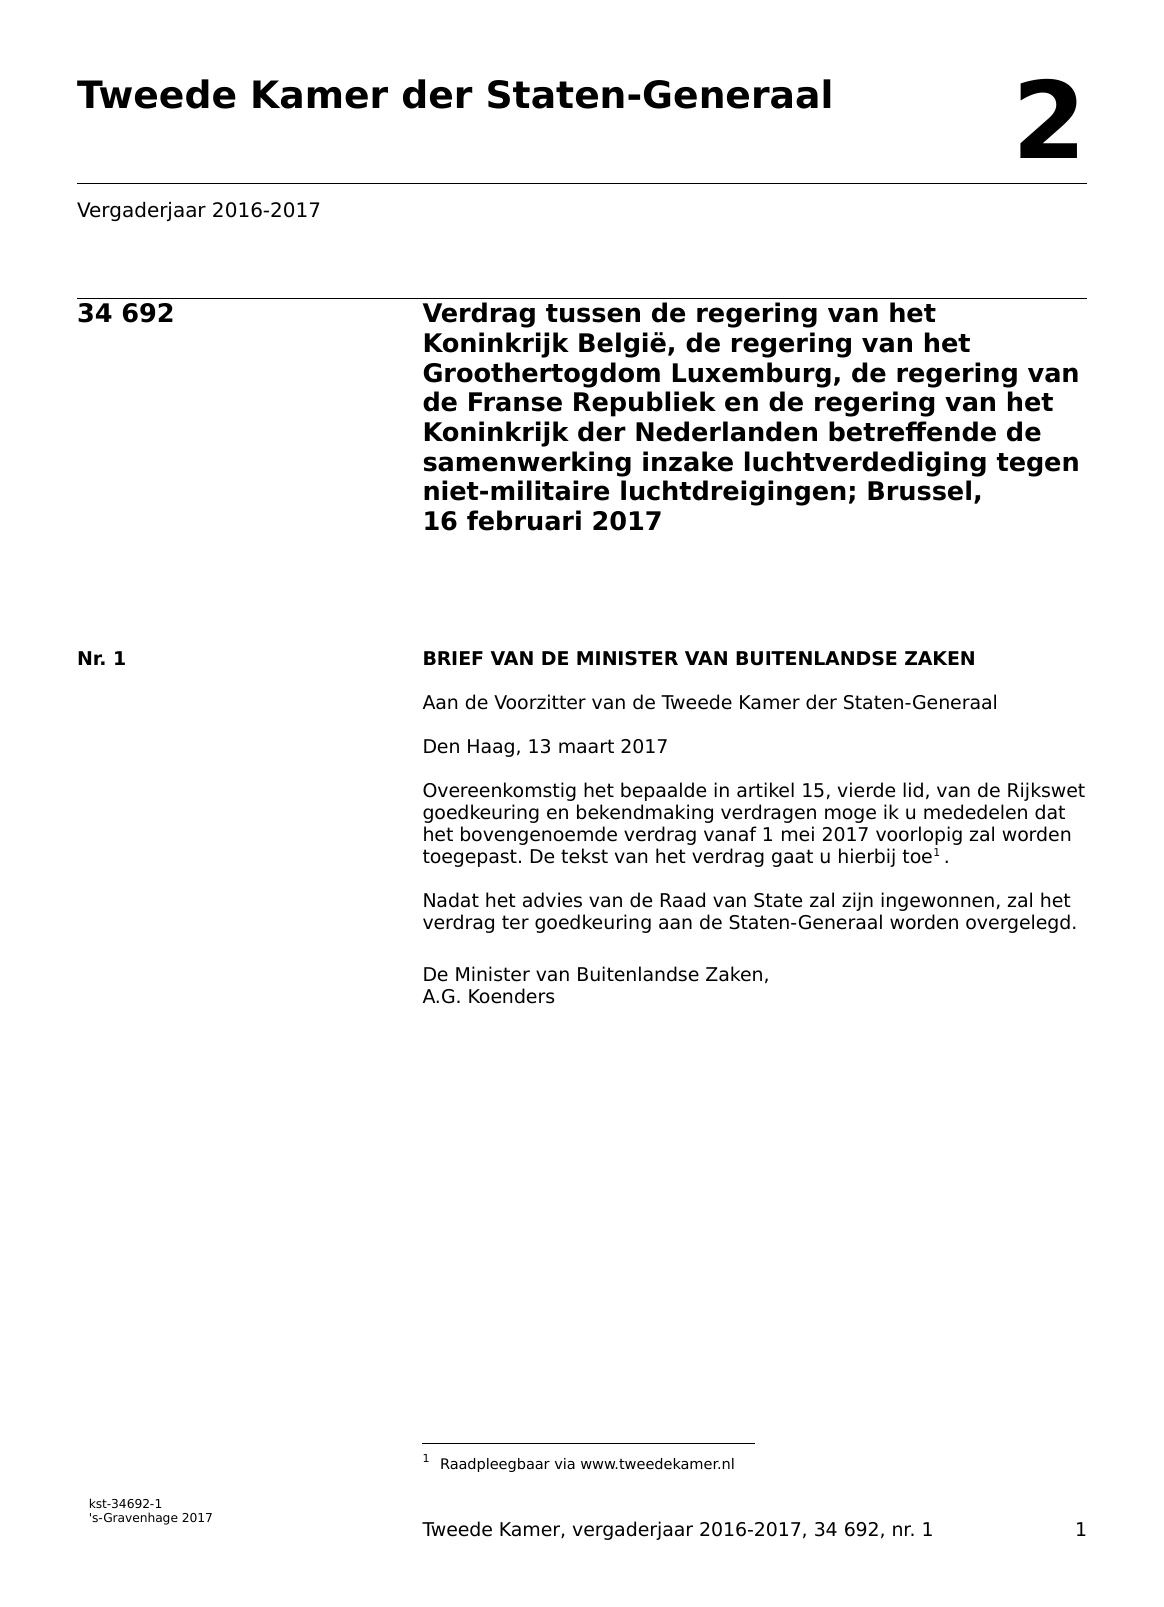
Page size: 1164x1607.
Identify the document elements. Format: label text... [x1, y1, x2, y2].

subtitle 34 692 Verdrag tussen de regering van het Koninkrijk België, de regering van het Groothertogdom Luxemburg, de regering van de Franse Republiek en de regering van het Koninkrijk der Nederlanden betreffende de samenwerking inzake luchtverdediging tegen niet-militaire luchtdreigingen; Brussel, 16 februari 2017 [77, 299, 1087, 536]
text Nadat het advies van de Raad van State zal zijn ingewonnen, zal het verdrag ter goedkeuring aan de Staten-Generaal worden overgelegd. [422, 890, 1087, 934]
text Aan de Voorzitter van de Tweede Kamer der Staten-Generaal [422, 692, 1087, 714]
subtitle Nr. 1 BRIEF VAN DE MINISTER VAN BUITENLANDSE ZAKEN [77, 647, 1087, 669]
text Overeenkomstig het bepaalde in artikel 15, vierde lid, van de Rijkswet goedkeuring en bekendmaking verdragen moge ik u mededelen dat het bovengenoemde verdrag vanaf 1 mei 2017 voorlopig zal worden toegepast. De tekst van het verdrag gaat u hierbij toe. [422, 780, 1087, 868]
text Den Haag, 13 maart 2017 [422, 736, 1087, 758]
text kst-34692-1 [88, 1497, 323, 1511]
text De Minister van Buitenlandse Zaken, A.G. Koenders [422, 964, 1087, 1008]
text Raadpleegbaar via www.tweedekamer.nl [422, 1452, 1087, 1474]
table_cell Vergaderjaar 2016-2017 [77, 184, 1087, 298]
text 's-Gravenhage 2017 [88, 1511, 323, 1525]
table_header Tweede Kamer der Staten-Generaal [77, 59, 886, 183]
table_header 2 [886, 59, 1087, 183]
